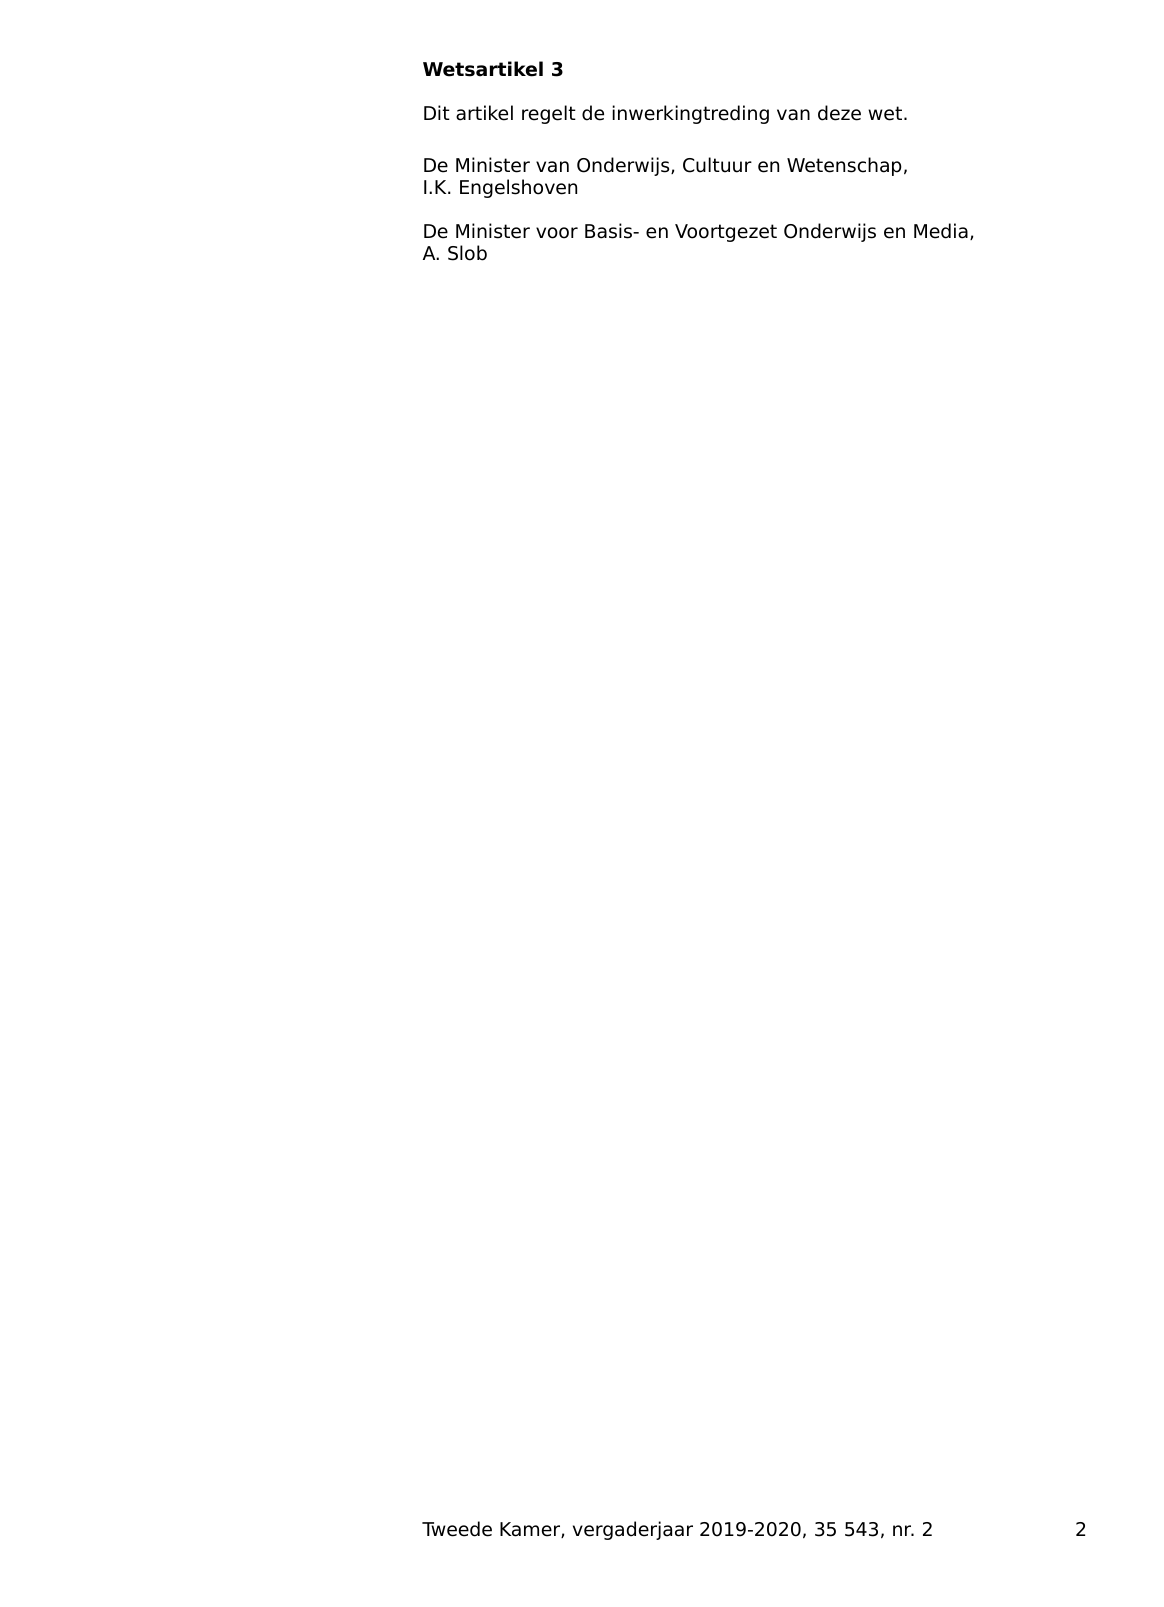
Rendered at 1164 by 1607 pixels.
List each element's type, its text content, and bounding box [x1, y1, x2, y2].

text De Minister van Onderwijs, Cultuur en Wetenschap, I.K. Engelshoven [422, 155, 1087, 199]
text De Minister voor Basis- en Voortgezet Onderwijs en Media, A. Slob [422, 221, 1087, 265]
text Dit artikel regelt de inwerkingtreding van deze wet. [422, 103, 1087, 125]
subtitle Wetsartikel 3 [422, 59, 1087, 81]
